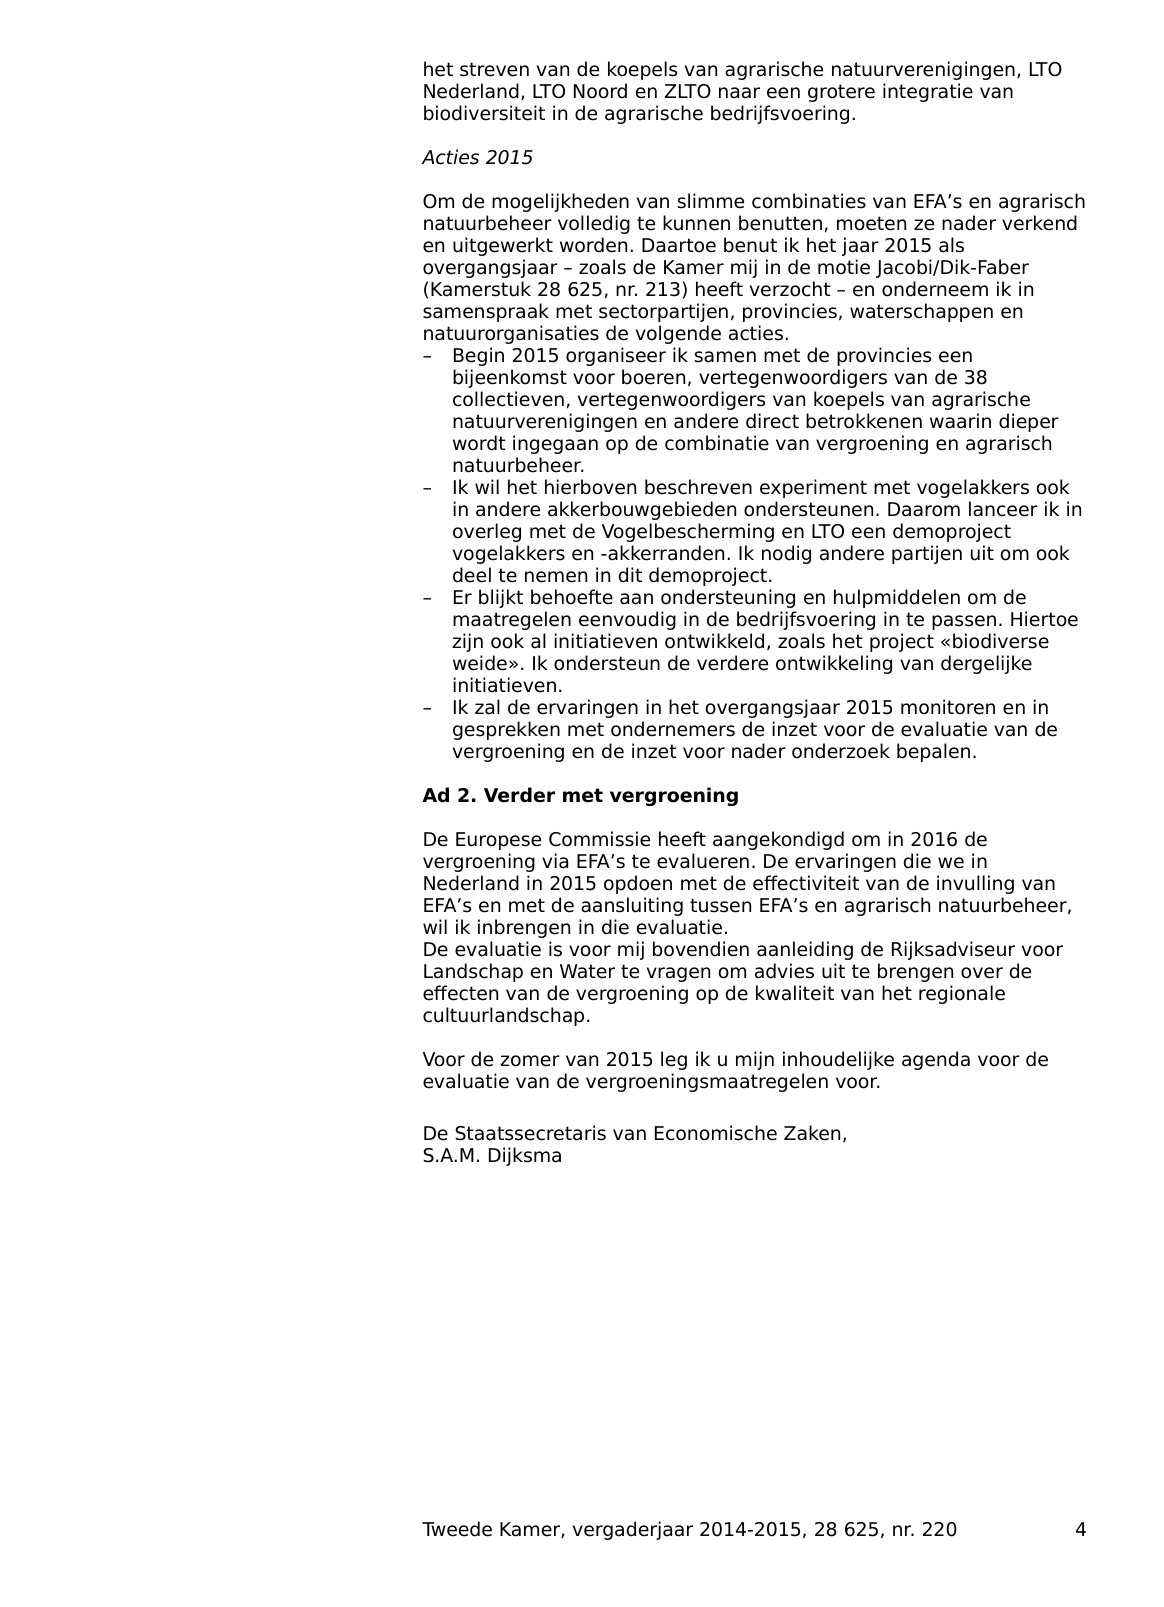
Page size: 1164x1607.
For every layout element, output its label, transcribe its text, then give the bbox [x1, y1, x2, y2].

subtitle Acties 2015 [422, 147, 1087, 169]
text De Staatssecretaris van Economische Zaken, S.A.M. Dijksma [422, 1123, 1087, 1167]
text Voor de zomer van 2015 leg ik u mijn inhoudelijke agenda voor de evaluatie van de vergroeningsmaatregelen voor. [422, 1049, 1087, 1093]
text – Er blijkt behoefte aan ondersteuning en hulpmiddelen om de maatregelen eenvoudig in de bedrijfsvoering in te passen. Hiertoe zijn ook al initiatieven ontwikkeld, zoals het project «biodiverse weide». Ik ondersteun de verdere ontwikkeling van dergelijke initiatieven. [422, 587, 1087, 697]
text De evaluatie is voor mij bovendien aanleiding de Rijksadviseur voor Landschap en Water te vragen om advies uit te brengen over de effecten van de vergroening op de kwaliteit van het regionale cultuurlandschap. [422, 939, 1087, 1027]
text het streven van de koepels van agrarische natuurverenigingen, LTO Nederland, LTO Noord en ZLTO naar een grotere integratie van biodiversiteit in de agrarische bedrijfsvoering. [422, 59, 1087, 125]
text De Europese Commissie heeft aangekondigd om in 2016 de vergroening via EFA’s te evalueren. De ervaringen die we in Nederland in 2015 opdoen met de effectiviteit van de invulling van EFA’s en met de aansluiting tussen EFA’s en agrarisch natuurbeheer, wil ik inbrengen in die evaluatie. [422, 829, 1087, 939]
text – Ik wil het hierboven beschreven experiment met vogelakkers ook in andere akkerbouwgebieden ondersteunen. Daarom lanceer ik in overleg met de Vogelbescherming en LTO een demoproject vogelakkers en -akkerranden. Ik nodig andere partijen uit om ook deel te nemen in dit demoproject. [422, 477, 1087, 587]
text Om de mogelijkheden van slimme combinaties van EFA’s en agrarisch natuurbeheer volledig te kunnen benutten, moeten ze nader verkend en uitgewerkt worden. Daartoe benut ik het jaar 2015 als overgangsjaar – zoals de Kamer mij in de motie Jacobi/Dik-Faber (Kamerstuk 28 625, nr. 213) heeft verzocht – en onderneem ik in samenspraak met sectorpartijen, provincies, waterschappen en natuurorganisaties de volgende acties. [422, 191, 1087, 345]
subtitle Ad 2. Verder met vergroening [422, 785, 1087, 807]
text – Ik zal de ervaringen in het overgangsjaar 2015 monitoren en in gesprekken met ondernemers de inzet voor de evaluatie van de vergroening en de inzet voor nader onderzoek bepalen. [422, 697, 1087, 763]
text – Begin 2015 organiseer ik samen met de provincies een bijeenkomst voor boeren, vertegenwoordigers van de 38 collectieven, vertegenwoordigers van koepels van agrarische natuurverenigingen en andere direct betrokkenen waarin dieper wordt ingegaan op de combinatie van vergroening en agrarisch natuurbeheer. [422, 345, 1087, 477]
